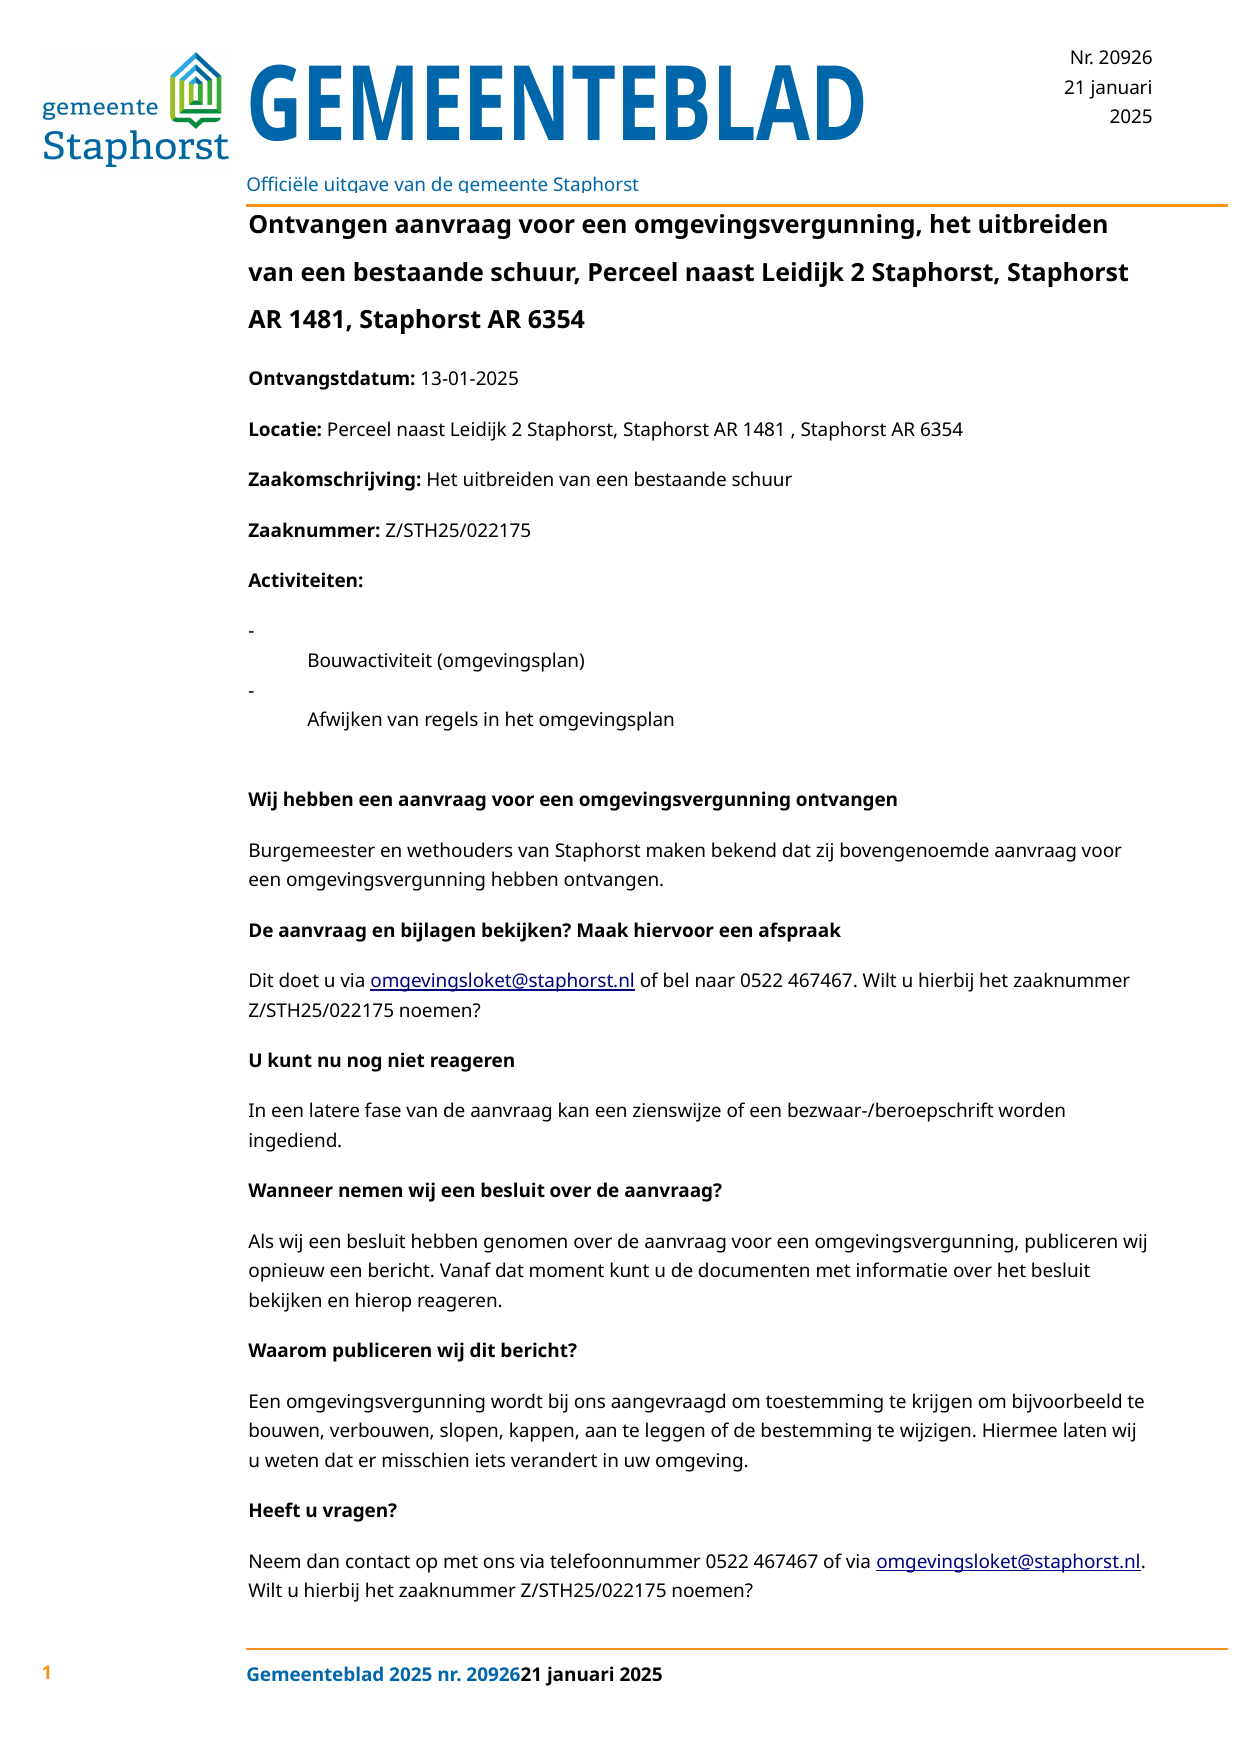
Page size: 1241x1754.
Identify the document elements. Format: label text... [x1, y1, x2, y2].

text Zaaknummer: Z/STH25/022175 [248, 517, 1152, 542]
text Een omgevingsvergunning wordt bij ons aangevraagd om toestemming te krijgen om bijvoorbeeld te bouwen, verbouwen, slopen, kappen, aan te leggen of de bestemming te wijzigen. Hiermee laten wij u weten dat er misschien iets verandert in uw omgeving. [248, 1388, 1152, 1473]
text De aanvraag en bijlagen bekijken? Maak hiervoor een afspraak [248, 917, 1152, 942]
text In een latere fase van de aanvraag kan een zienswijze of een bezwaar-/beroepschrift worden ingediend. [248, 1098, 1152, 1153]
text Zaakomschrijving: Het uitbreiden van een bestaande schuur [248, 466, 1152, 492]
list Bouwactiviteit (omgevingsplan) [248, 647, 1152, 673]
text Burgemeester en wethouders van Staphorst maken bekend dat zij bovengenoemde aanvraag voor een omgevingsvergunning hebben ontvangen. [248, 837, 1152, 892]
list Afwijken van regels in het omgevingsplan [248, 706, 1152, 732]
text Ontvangstdatum: 13-01-2025 [248, 366, 1152, 391]
text Wanneer nemen wij een besluit over de aanvraag? [248, 1178, 1152, 1203]
picture [41, 47, 231, 172]
text Wij hebben een aanvraag voor een omgevingsvergunning ontvangen [248, 786, 1152, 812]
text Locatie: Perceel naast Leidijk 2 Staphorst, Staphorst AR 1481 , Staphorst AR 6354 [248, 416, 1152, 442]
text Heeft u vragen? [248, 1498, 1152, 1523]
text U kunt nu nog niet reageren [248, 1047, 1152, 1073]
text Als wij een besluit hebben genomen over de aanvraag voor een omgevingsvergunning, publiceren wij opnieuw een bericht. Vanaf dat moment kunt u de documenten met informatie over het besluit bekijken en hierop reageren. [248, 1228, 1152, 1313]
text Neem dan contact op met ons via telefoonnummer 0522 467467 of via omgevingsloket@staphorst.nl. Wilt u hierbij het zaaknummer Z/STH25/022175 noemen? [248, 1548, 1152, 1603]
text Ontvangen aanvraag voor een omgevingsvergunning, het uitbreiden van een bestaande schuur, Perceel naast Leidijk 2 Staphorst, Staphorst AR 1481, Staphorst AR 6354 [248, 207, 1152, 336]
text Dit doet u via omgevingsloket@staphorst.nl of bel naar 0522 467467. Wilt u hierbij het zaaknummer Z/STH25/022175 noemen? [248, 967, 1152, 1022]
text Activiteiten: [248, 567, 1152, 593]
text Waarom publiceren wij dit bericht? [248, 1338, 1152, 1363]
